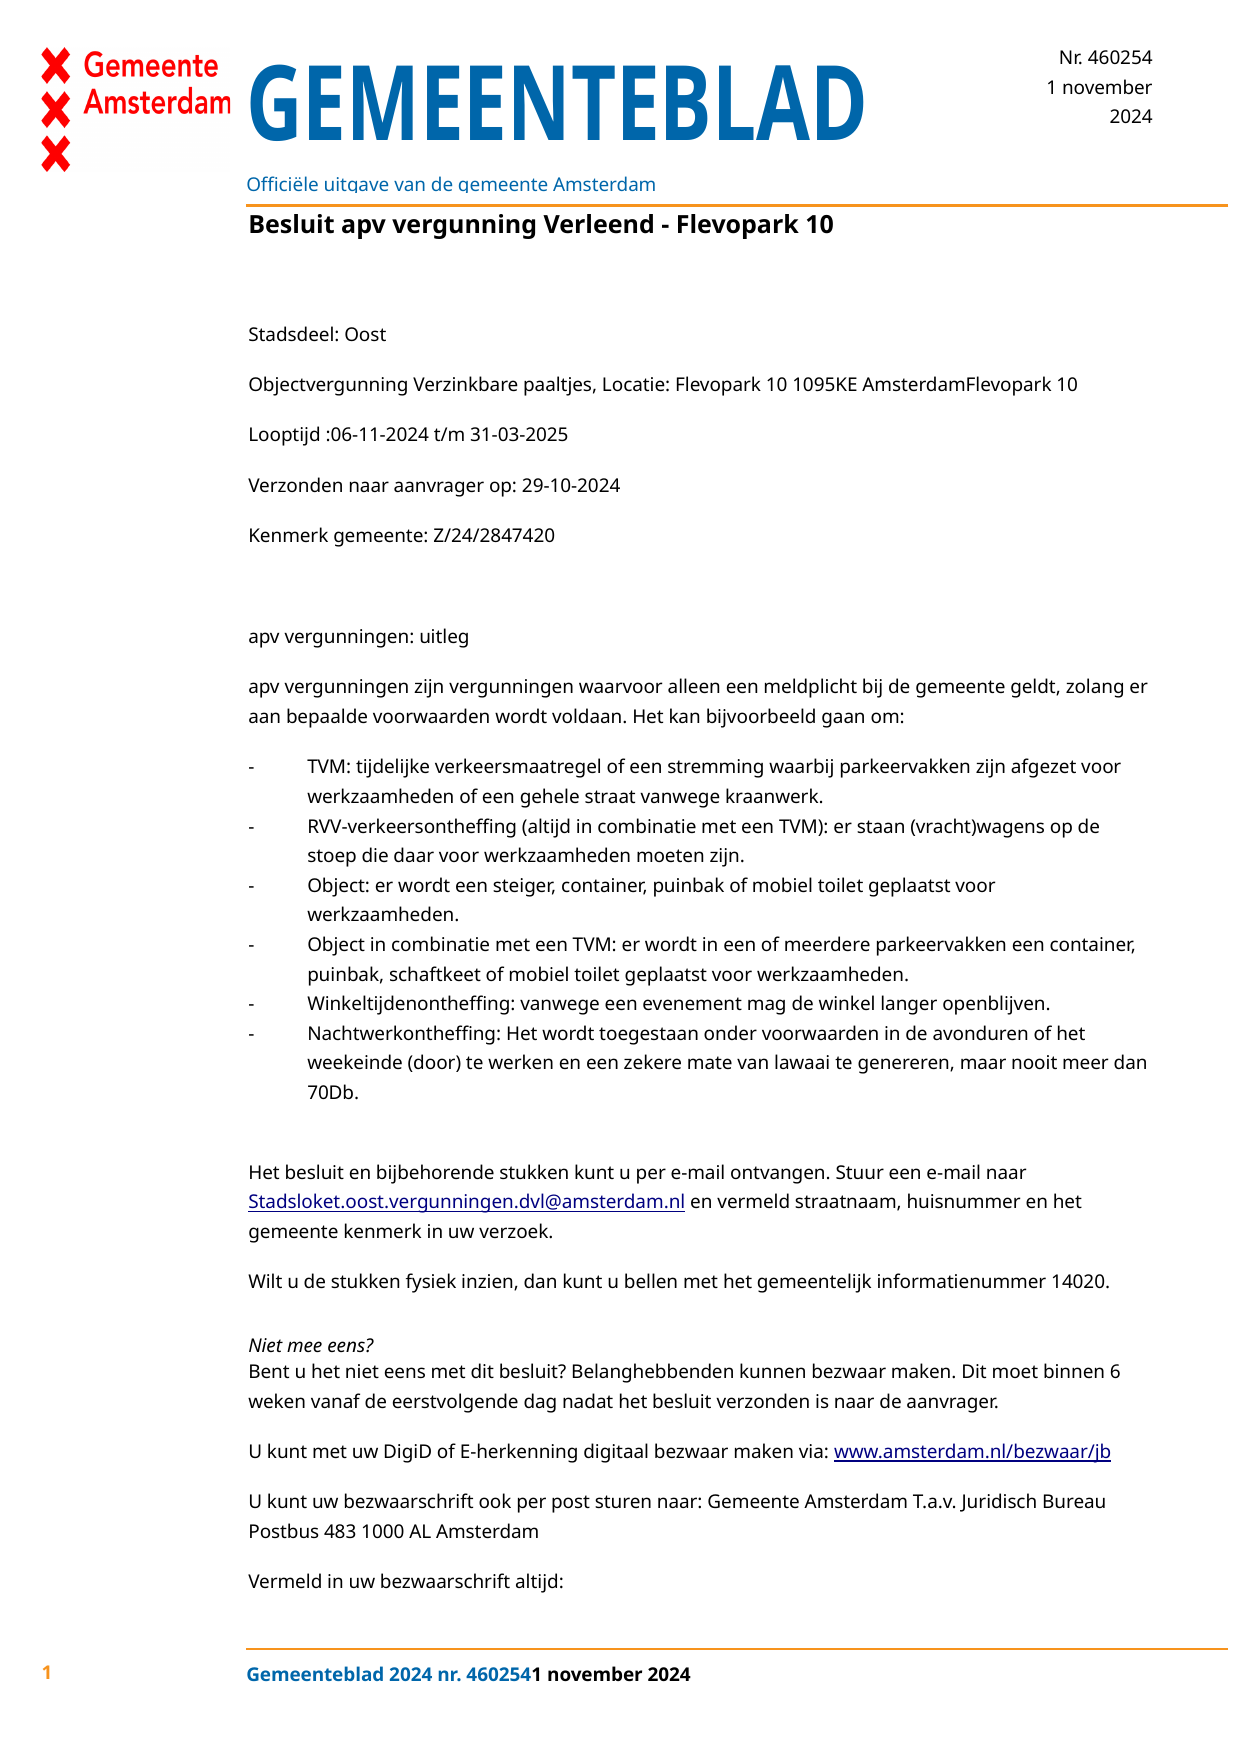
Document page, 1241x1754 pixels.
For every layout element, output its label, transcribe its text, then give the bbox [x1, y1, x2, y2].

list Nachtwerkontheffing: Het wordt toegestaan onder voorwaarden in de avonduren of het weekeinde (door) te werken en een zekere mate van lawaai te genereren, maar nooit meer dan 70Db. [248, 1020, 1152, 1105]
text Stadsdeel: Oost [248, 321, 1152, 346]
text Wilt u de stukken fysiek inzien, dan kunt u bellen met het gemeentelijk informatienummer 14020. [248, 1269, 1152, 1294]
text U kunt met uw DigiD of E-herkenning digitaal bezwaar maken via: www.amsterdam.nl/bezwaar/jb [248, 1438, 1152, 1464]
text Het besluit en bijbehorende stukken kunt u per e-mail ontvangen. Stuur een e-mail naar Stadsloket.oost.vergunningen.dvl@amsterdam.nl en vermeld straatnaam, huisnummer en het gemeente kenmerk in uw verzoek. [248, 1159, 1152, 1244]
list TVM: tijdelijke verkeersmaatregel of een stremming waarbij parkeervakken zijn afgezet voor werkzaamheden of een gehele straat vanwege kraanwerk. [248, 754, 1152, 809]
text apv vergunningen: uitleg [248, 623, 1152, 649]
list Object: er wordt een steiger, container, puinbak of mobiel toilet geplaatst voor werkzaamheden. [248, 872, 1152, 927]
text Vermeld in uw bezwaarschrift altijd: [248, 1569, 1152, 1594]
text Kenmerk gemeente: Z/24/2847420 [248, 522, 1152, 548]
text Looptijd :06-11-2024 t/m 31-03-2025 [248, 422, 1152, 447]
text Besluit apv vergunning Verleend - Flevopark 10 [248, 207, 1152, 241]
text Verzonden naar aanvrager op: 29-10-2024 [248, 472, 1152, 498]
list Winkeltijdenontheffing: vanwege een evenement mag de winkel langer openblijven. [248, 990, 1152, 1016]
picture [41, 47, 231, 172]
text Niet mee eens? [248, 1333, 1152, 1358]
text Bent u het niet eens met dit besluit? Belanghebbenden kunnen bezwaar maken. Dit moet binnen 6 weken vanaf de eerstvolgende dag nadat het besluit verzonden is naar de aanvrager. [248, 1358, 1152, 1414]
list Object in combinatie met een TVM: er wordt in een of meerdere parkeervakken een container, puinbak, schaftkeet of mobiel toilet geplaatst voor werkzaamheden. [248, 931, 1152, 986]
text apv vergunningen zijn vergunningen waarvoor alleen een meldplicht bij de gemeente geldt, zolang er aan bepaalde voorwaarden wordt voldaan. Het kan bijvoorbeeld gaan om: [248, 674, 1152, 729]
list RVV-verkeersontheffing (altijd in combinatie met een TVM): er staan (vracht)wagens op de stoep die daar voor werkzaamheden moeten zijn. [248, 813, 1152, 868]
text U kunt uw bezwaarschrift ook per post sturen naar: Gemeente Amsterdam T.a.v. Juridisch Bureau Postbus 483 1000 AL Amsterdam [248, 1489, 1152, 1544]
text Objectvergunning Verzinkbare paaltjes, Locatie: Flevopark 10 1095KE AmsterdamFlevopark 10 [248, 371, 1152, 397]
